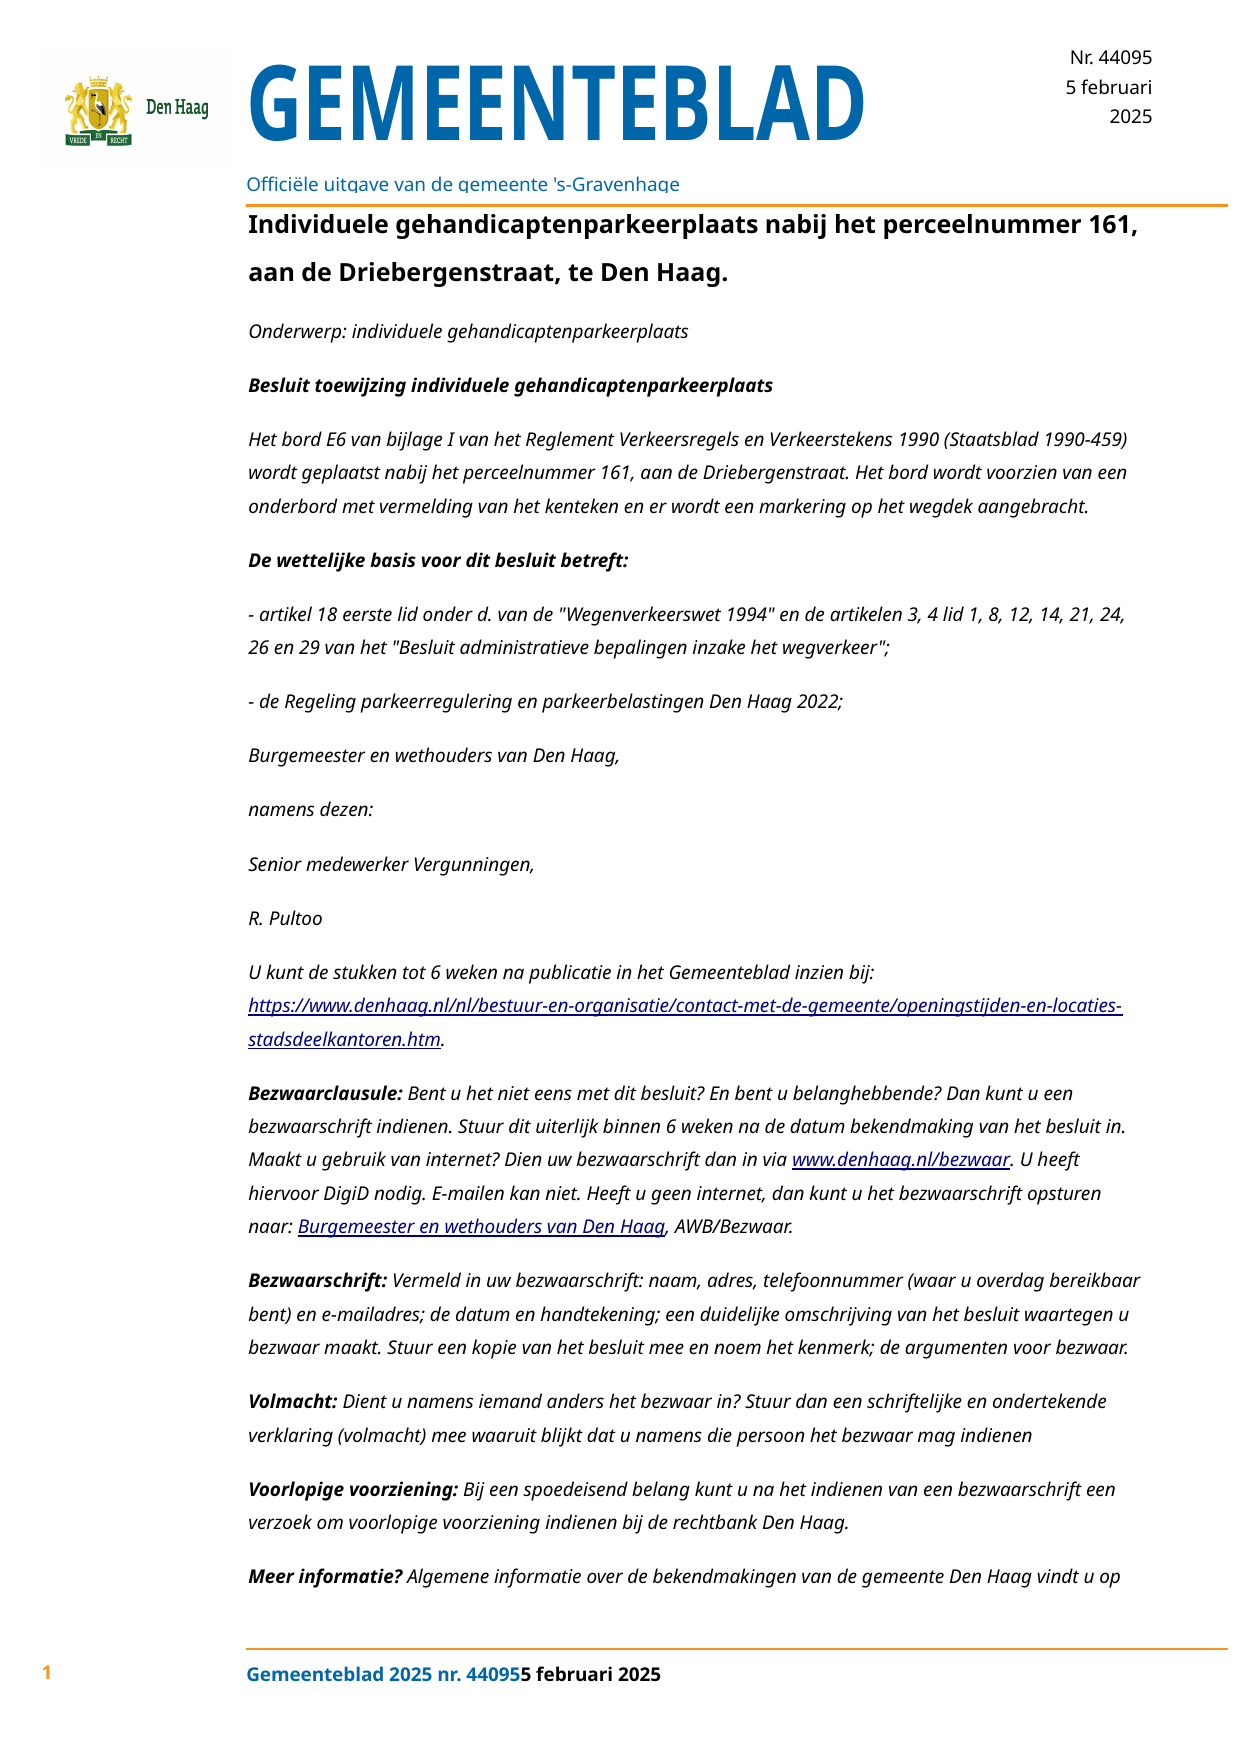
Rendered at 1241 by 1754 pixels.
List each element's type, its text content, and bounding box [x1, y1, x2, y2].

text Voorlopige voorziening: Bij een spoedeisend belang kunt u na het indienen van een bezwaarschrift een verzoek om voorlopige voorziening indienen bij de rechtbank Den Haag. [248, 1476, 1152, 1535]
text Volmacht: Dient u namens iemand anders het bezwaar in? Stuur dan een schriftelijke en ondertekende verklaring (volmacht) mee waaruit blijkt dat u namens die persoon het bezwaar mag indienen [248, 1388, 1152, 1448]
text Bezwaarschrift: Vermeld in uw bezwaarschrift: naam, adres, telefoonnummer (waar u overdag bereikbaar bent) en e-mailadres; de datum en handtekening; een duidelijke omschrijving van het besluit waartegen u bezwaar maakt. Stuur een kopie van het besluit mee en noem het kenmerk; de argumenten voor bezwaar. [248, 1268, 1152, 1360]
text Besluit toewijzing individuele gehandicaptenparkeerplaats [248, 372, 1152, 398]
text - de Regeling parkeerregulering en parkeerbelastingen Den Haag 2022; [248, 688, 1152, 714]
text Individuele gehandicaptenparkeerplaats nabij het perceelnummer 161, aan de Driebergenstraat, te Den Haag. [248, 207, 1152, 288]
text Senior medewerker Vergunningen, [248, 851, 1152, 876]
text Meer informatie? Algemene informatie over de bekendmakingen van de gemeente Den Haag vindt u op [248, 1563, 1152, 1589]
text De wettelijke basis voor dit besluit betreft: [248, 547, 1152, 573]
text Bezwaarclausule: Bent u het niet eens met dit besluit? En bent u belanghebbende? Dan kunt u een bezwaarschrift indienen. Stuur dit uiterlijk binnen 6 weken na de datum bekendmaking van het besluit in. Maakt u gebruik van internet? Dien uw bezwaarschrift dan in via www.denhaag.nl/bezwaar. U heeft hiervoor DigiD nodig. E-mailen kan niet. Heeft u geen internet, dan kunt u het bezwaarschrift opsturen naar: Burgemeester en wethouders van Den Haag, AWB/Bezwaar. [248, 1080, 1152, 1239]
text U kunt de stukken tot 6 weken na publicatie in het Gemeenteblad inzien bij: https://www.denhaag.nl/nl/bestuur-en-organisatie/contact-met-de-gemeente/openingstijden-en-locaties-stadsdeelkantoren.htm. [248, 959, 1152, 1051]
text R. Pultoo [248, 905, 1152, 931]
text namens dezen: [248, 797, 1152, 822]
text Het bord E6 van bijlage I van het Reglement Verkeersregels en Verkeerstekens 1990 (Staatsblad 1990-459) wordt geplaatst nabij het perceelnummer 161, aan de Driebergenstraat. Het bord wordt voorzien van een onderbord met vermelding van het kenteken en er wordt een markering op het wegdek aangebracht. [248, 426, 1152, 519]
text Onderwerp: individuele gehandicaptenparkeerplaats [248, 318, 1152, 344]
text - artikel 18 eerste lid onder d. van de "Wegenverkeerswet 1994" en de artikelen 3, 4 lid 1, 8, 12, 14, 21, 24, 26 en 29 van het "Besluit administratieve bepalingen inzake het wegverkeer"; [248, 601, 1152, 660]
text Burgemeester en wethouders van Den Haag, [248, 743, 1152, 768]
picture [41, 47, 231, 172]
